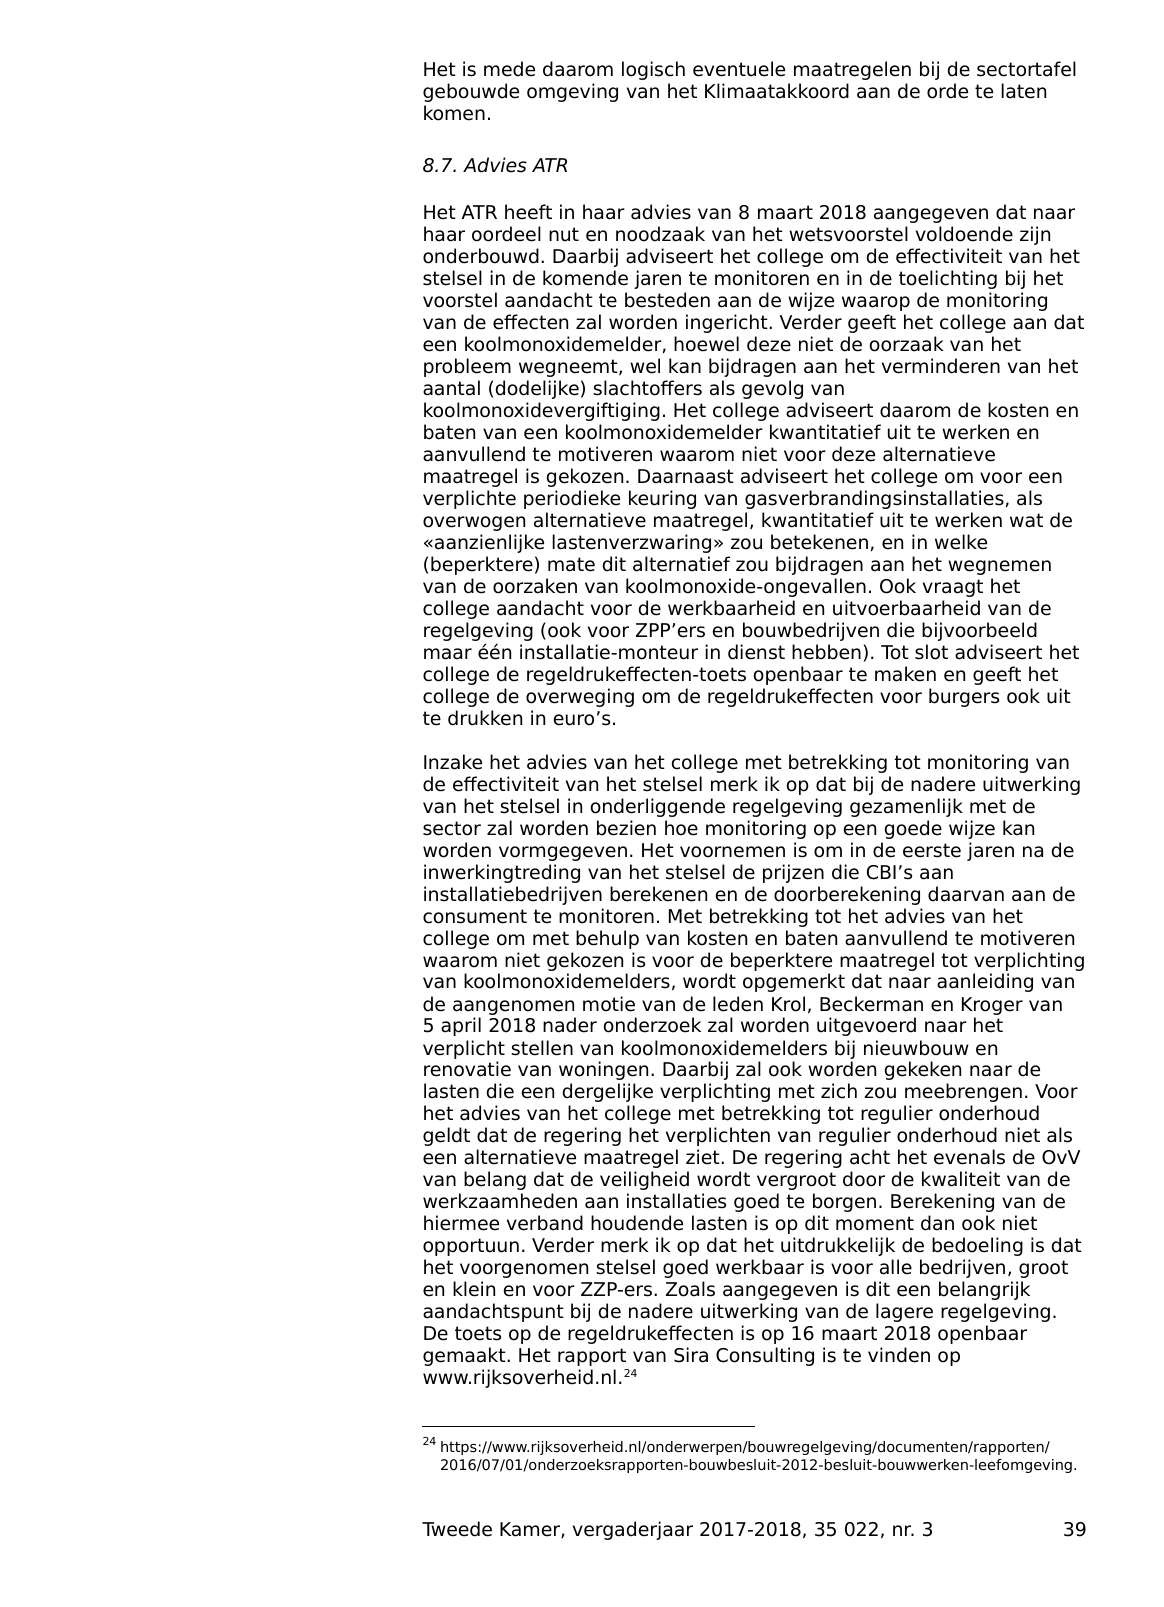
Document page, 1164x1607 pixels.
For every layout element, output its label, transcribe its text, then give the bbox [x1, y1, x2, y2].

text Inzake het advies van het college met betrekking tot monitoring van de effectiviteit van het stelsel merk ik op dat bij de nadere uitwerking van het stelsel in onderliggende regelgeving gezamenlijk met de sector zal worden bezien hoe monitoring op een goede wijze kan worden vormgegeven. Het voornemen is om in de eerste jaren na de inwerkingtreding van het stelsel de prijzen die CBI’s aan installatiebedrijven berekenen en de doorberekening daarvan aan de consument te monitoren. Met betrekking tot het advies van het college om met behulp van kosten en baten aanvullend te motiveren waarom niet gekozen is voor de beperktere maatregel tot verplichting van koolmonoxidemelders, wordt opgemerkt dat naar aanleiding van de aangenomen motie van de leden Krol, Beckerman en Kroger van 5 april 2018 nader onderzoek zal worden uitgevoerd naar het verplicht stellen van koolmonoxidemelders bij nieuwbouw en renovatie van woningen. Daarbij zal ook worden gekeken naar de lasten die een dergelijke verplichting met zich zou meebrengen. Voor het advies van het college met betrekking tot regulier onderhoud geldt dat de regering het verplichten van regulier onderhoud niet als een alternatieve maatregel ziet. De regering acht het evenals de OvV van belang dat de veiligheid wordt vergroot door de kwaliteit van de werkzaamheden aan installaties goed te borgen. Berekening van de hiermee verband houdende lasten is op dit moment dan ook niet opportuun. Verder merk ik op dat het uitdrukkelijk de bedoeling is dat het voorgenomen stelsel goed werkbaar is voor alle bedrijven, groot en klein en voor ZZP-ers. Zoals aangegeven is dit een belangrijk aandachtspunt bij de nadere uitwerking van de lagere regelgeving. De toets op de regeldrukeffecten is op 16 maart 2018 openbaar gemaakt. Het rapport van Sira Consulting is te vinden op www.rijksoverheid.nl. [422, 752, 1087, 1389]
text https://www.rijksoverheid.nl/onderwerpen/bouwregelgeving/documenten/rapporten/2016/07/01/onderzoeksrapporten-bouwbesluit-2012-besluit-bouwwerken-leefomgeving. [422, 1435, 1087, 1474]
text Het ATR heeft in haar advies van 8 maart 2018 aangegeven dat naar haar oordeel nut en noodzaak van het wetsvoorstel voldoende zijn onderbouwd. Daarbij adviseert het college om de effectiviteit van het stelsel in de komende jaren te monitoren en in de toelichting bij het voorstel aandacht te besteden aan de wijze waarop de monitoring van de effecten zal worden ingericht. Verder geeft het college aan dat een koolmonoxidemelder, hoewel deze niet de oorzaak van het probleem wegneemt, wel kan bijdragen aan het verminderen van het aantal (dodelijke) slachtoffers als gevolg van koolmonoxidevergiftiging. Het college adviseert daarom de kosten en baten van een koolmonoxidemelder kwantitatief uit te werken en aanvullend te motiveren waarom niet voor deze alternatieve maatregel is gekozen. Daarnaast adviseert het college om voor een verplichte periodieke keuring van gasverbrandingsinstallaties, als overwogen alternatieve maatregel, kwantitatief uit te werken wat de «aanzienlijke lastenverzwaring» zou betekenen, en in welke (beperktere) mate dit alternatief zou bijdragen aan het wegnemen van de oorzaken van koolmonoxide-ongevallen. Ook vraagt het college aandacht voor de werkbaarheid en uitvoerbaarheid van de regelgeving (ook voor ZPP’ers en bouwbedrijven die bijvoorbeeld maar één installatie-monteur in dienst hebben). Tot slot adviseert het college de regeldrukeffecten-toets openbaar te maken en geeft het college de overweging om de regeldrukeffecten voor burgers ook uit te drukken in euro’s. [422, 202, 1087, 729]
subtitle 8.7. Advies ATR [422, 155, 1087, 177]
text Het is mede daarom logisch eventuele maatregelen bij de sectortafel gebouwde omgeving van het Klimaatakkoord aan de orde te laten komen. [422, 59, 1087, 125]
